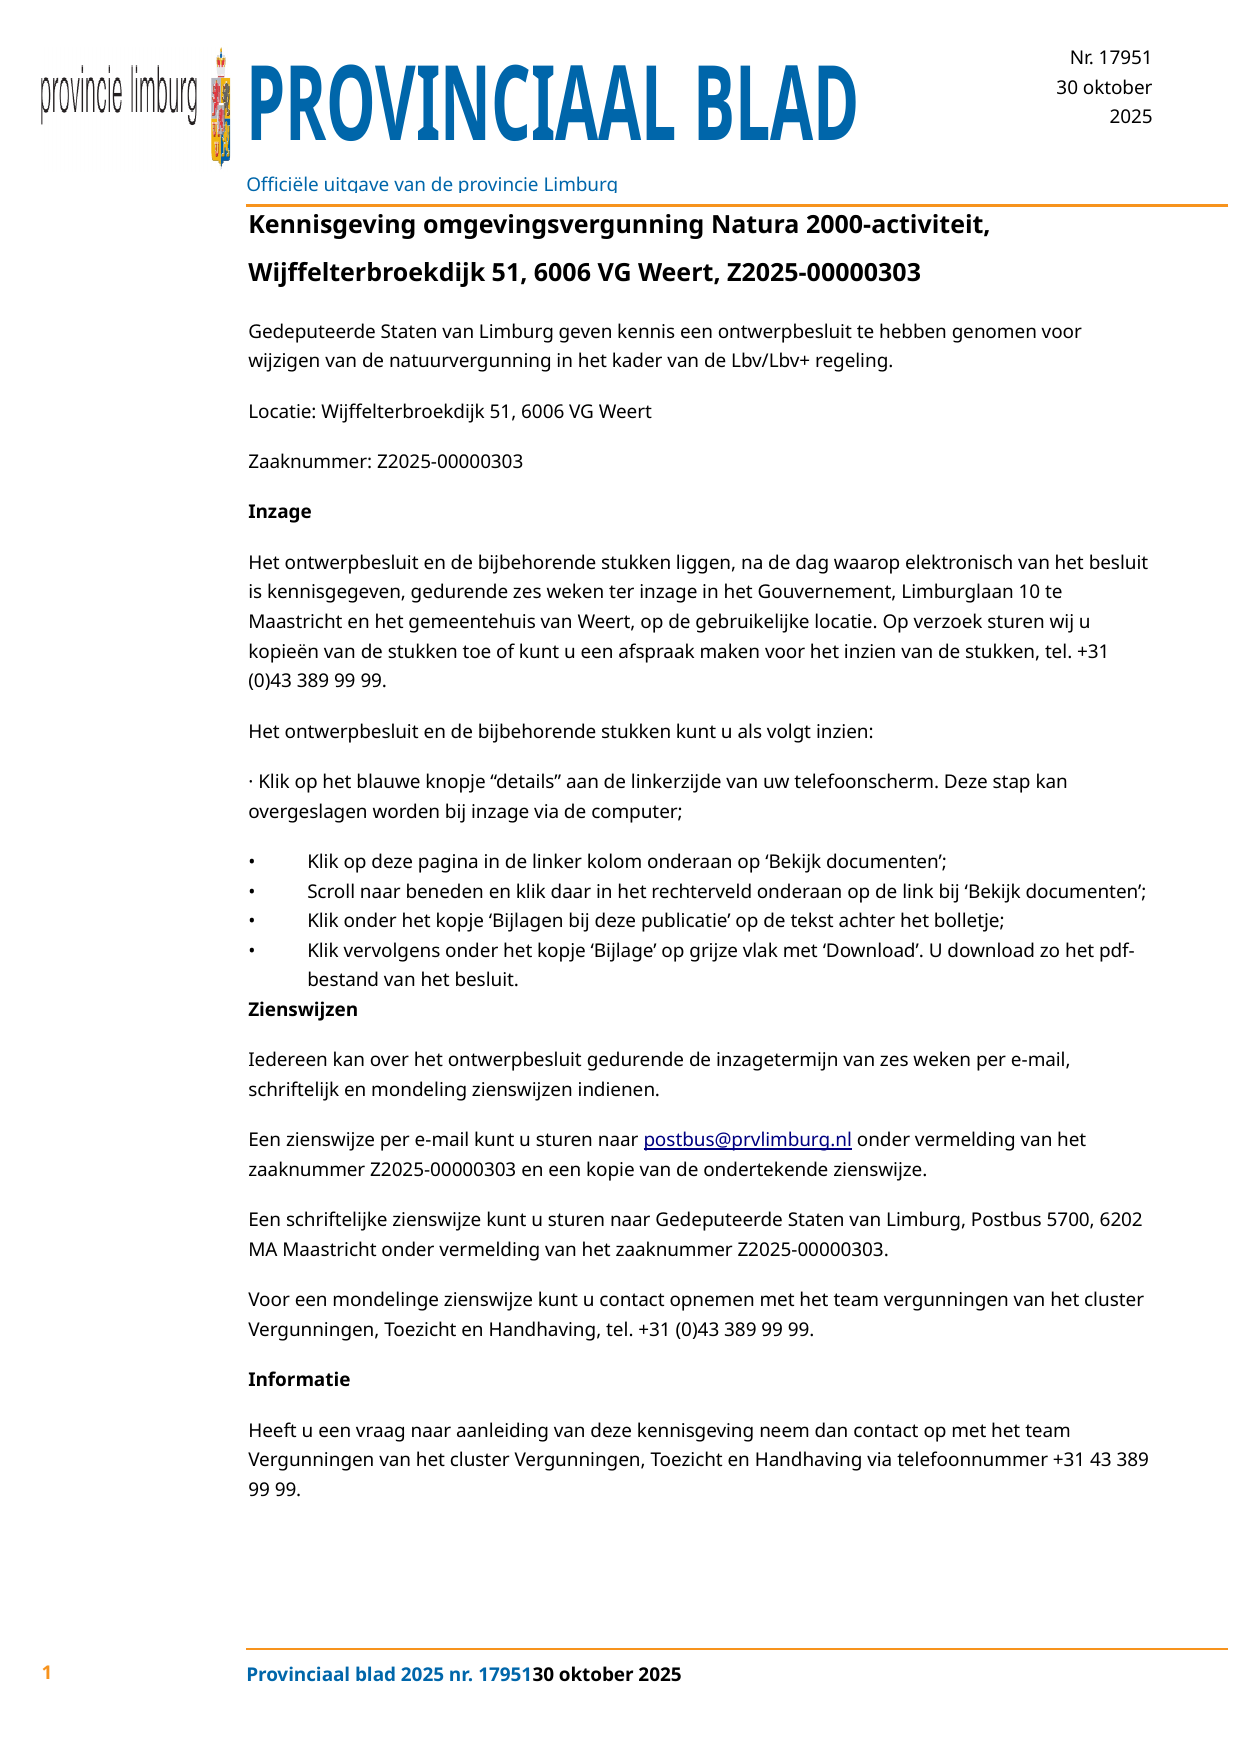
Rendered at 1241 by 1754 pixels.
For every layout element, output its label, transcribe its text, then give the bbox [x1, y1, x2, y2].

text Iedereen kan over het ontwerpbesluit gedurende de inzagetermijn van zes weken per e-mail, schriftelijk en mondeling zienswijzen indienen. [248, 1047, 1152, 1102]
text Inzage [248, 499, 1152, 524]
text Heeft u een vraag naar aanleiding van deze kennisgeving neem dan contact op met het team Vergunningen van het cluster Vergunningen, Toezicht en Handhaving via telefoonnummer +31 43 389 99 99. [248, 1417, 1152, 1502]
text Gedeputeerde Staten van Limburg geven kennis een ontwerpbesluit te hebben genomen voor wijzigen van de natuurvergunning in het kader van de Lbv/Lbv+ regeling. [248, 318, 1152, 373]
text Voor een mondelinge zienswijze kunt u contact opnemen met het team vergunningen van het cluster Vergunningen, Toezicht en Handhaving, tel. +31 (0)43 389 99 99. [248, 1287, 1152, 1342]
text · Klik op het blauwe knopje “details” aan de linkerzijde van uw telefoonscherm. Deze stap kan overgeslagen worden bij inzage via de computer; [248, 768, 1152, 824]
text Een zienswijze per e-mail kunt u sturen naar postbus@prvlimburg.nl onder vermelding van het zaaknummer Z2025-00000303 en een kopie van de ondertekende zienswijze. [248, 1127, 1152, 1182]
text Zaaknummer: Z2025-00000303 [248, 448, 1152, 474]
text Kennisgeving omgevingsvergunning Natura 2000-activiteit, Wijffelterbroekdijk 51, 6006 VG Weert, Z2025-00000303 [248, 207, 1152, 288]
text Informatie [248, 1367, 1152, 1392]
text Het ontwerpbesluit en de bijbehorende stukken kunt u als volgt inzien: [248, 718, 1152, 744]
list Klik vervolgens onder het kopje ‘Bijlage’ op grijze vlak met ‘Download’. U download zo het pdf-bestand van het besluit. [248, 937, 1152, 992]
list Klik op deze pagina in de linker kolom onderaan op ‘Bekijk documenten’; [248, 848, 1152, 874]
text Een schriftelijke zienswijze kunt u sturen naar Gedeputeerde Staten van Limburg, Postbus 5700, 6202 MA Maastricht onder vermelding van het zaaknummer Z2025-00000303. [248, 1207, 1152, 1262]
list Klik onder het kopje ‘Bijlagen bij deze publicatie’ op de tekst achter het bolletje; [248, 907, 1152, 933]
picture [41, 47, 231, 172]
text Locatie: Wijffelterbroekdijk 51, 6006 VG Weert [248, 398, 1152, 424]
text Het ontwerpbesluit en de bijbehorende stukken liggen, na de dag waarop elektronisch van het besluit is kennisgegeven, gedurende zes weken ter inzage in het Gouvernement, Limburglaan 10 te Maastricht en het gemeentehuis van Weert, op de gebruikelijke locatie. Op verzoek sturen wij u kopieën van de stukken toe of kunt u een afspraak maken voor het inzien van de stukken, tel. +31 (0)43 389 99 99. [248, 549, 1152, 693]
list Scroll naar beneden en klik daar in het rechterveld onderaan op de link bij ‘Bekijk documenten’; [248, 878, 1152, 904]
text Zienswijzen [248, 996, 1152, 1022]
